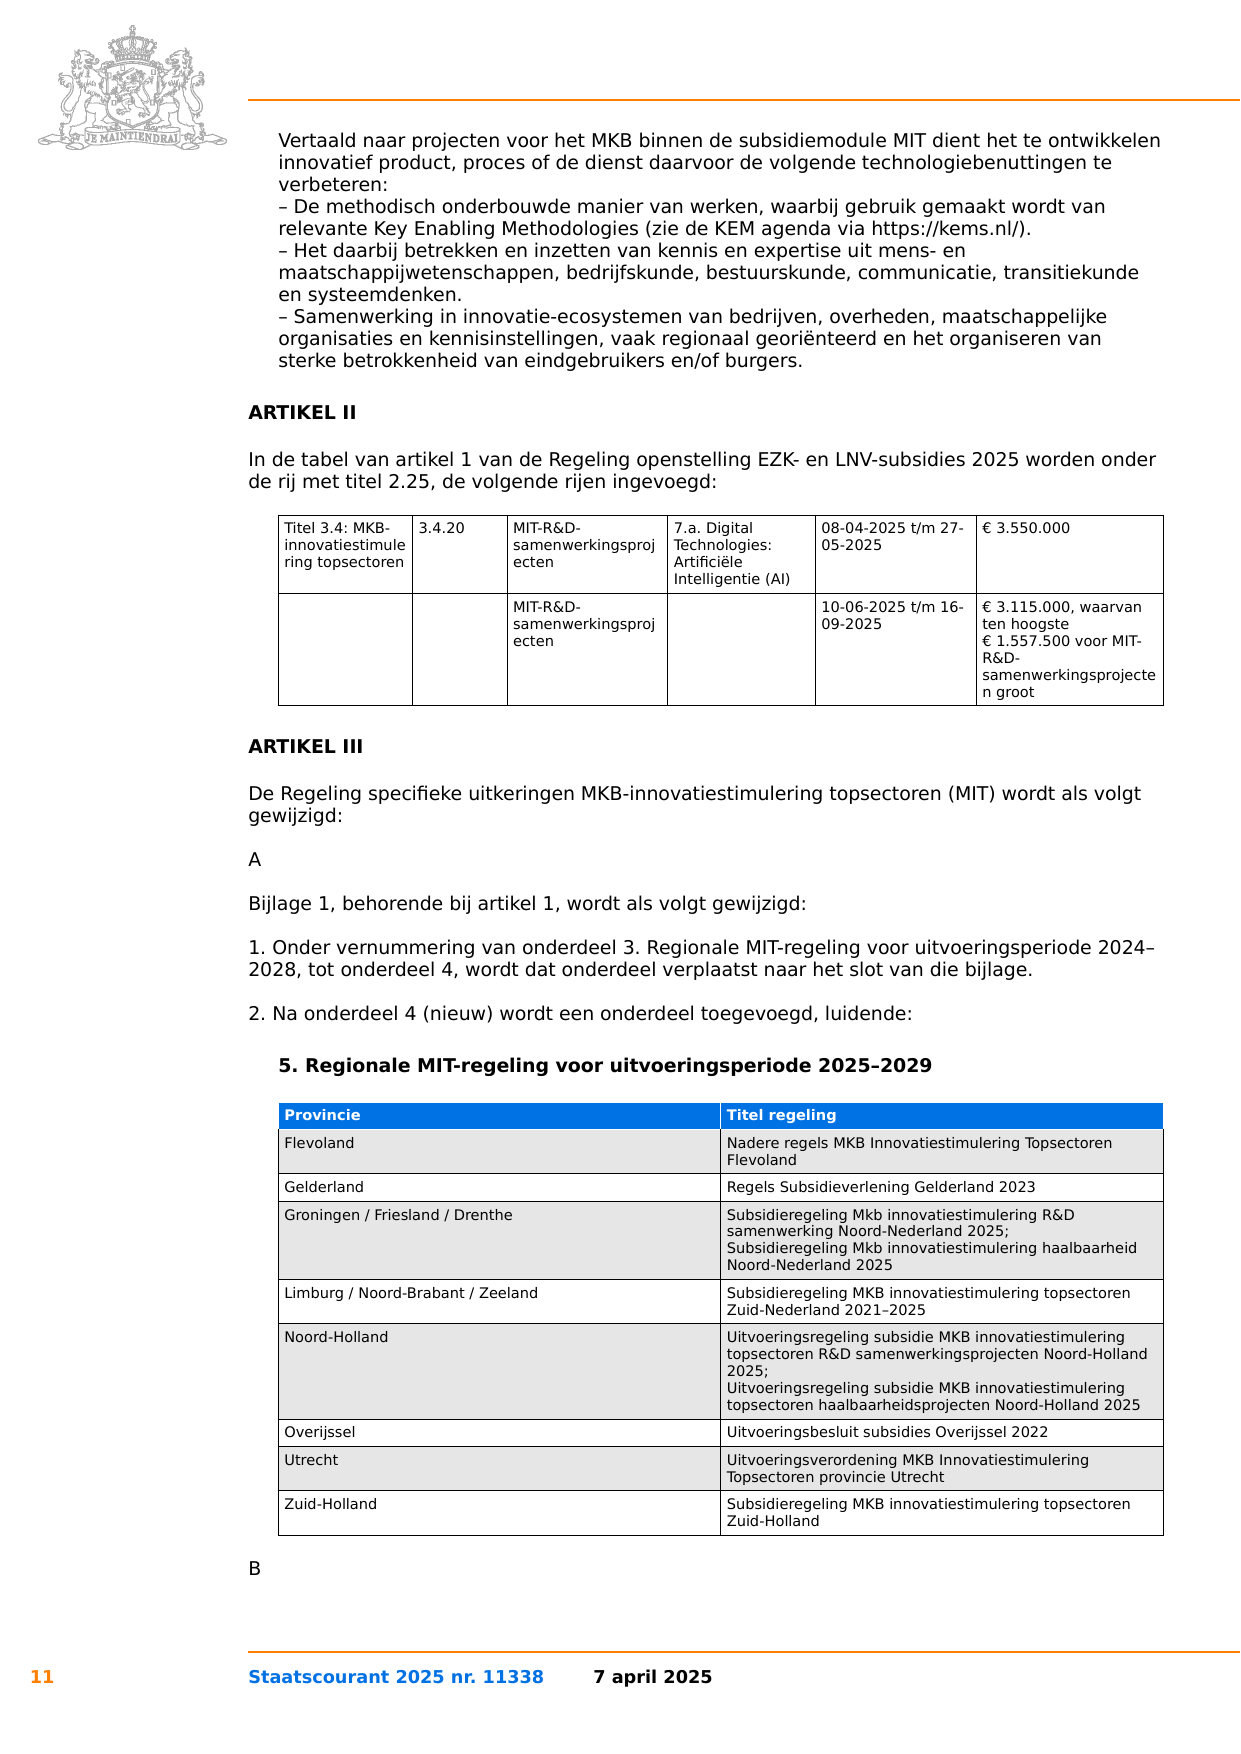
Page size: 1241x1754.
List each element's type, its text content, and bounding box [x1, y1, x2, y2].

table_header Provincie [279, 1103, 720, 1129]
text Vertaald naar projecten voor het MKB binnen de subsidiemodule MIT dient het te ontwikkelen innovatief product, proces of de dienst daarvoor de volgende technologiebenuttingen te verbeteren: [278, 130, 1163, 196]
table_cell [413, 594, 507, 705]
text 1. Onder vernummering van onderdeel 3. Regionale MIT-regeling voor uitvoeringsperiode 2024–2028, tot onderdeel 4, wordt dat onderdeel verplaatst naar het slot van die bijlage. [248, 937, 1163, 981]
table_cell Limburg / Noord-Brabant / Zeeland [279, 1280, 720, 1323]
table_cell € 3.115.000, waarvan ten hoogste € 1.557.500 voor MIT-R&D-samenwerkingsprojecten groot [977, 594, 1163, 705]
table_cell [279, 594, 412, 705]
table_header € 3.550.000 [977, 516, 1163, 593]
text – Samenwerking in innovatie-ecosystemen van bedrijven, overheden, maatschappelijke organisaties en kennisinstellingen, vaak regionaal georiënteerd en het organiseren van sterke betrokkenheid van eindgebruikers en/of burgers. [278, 306, 1163, 372]
table_cell Subsidieregeling Mkb innovatiestimulering R&D samenwerking Noord-Nederland 2025; Subsidieregeling Mkb innovatiestimulering haalbaarheid Noord-Nederland 2025 [721, 1202, 1163, 1279]
table_header Titel 3.4: MKB-innovatiestimulering topsectoren [279, 516, 412, 593]
table_cell Uitvoeringsregeling subsidie MKB innovatiestimulering topsectoren R&D samenwerkingsprojecten Noord-Holland 2025; Uitvoeringsregeling subsidie MKB innovatiestimulering topsectoren haalbaarheidsprojecten Noord-Holland 2025 [721, 1324, 1163, 1419]
table_cell Uitvoeringsverordening MKB Innovatiestimulering Topsectoren provincie Utrecht [721, 1447, 1163, 1490]
text A [248, 849, 1163, 871]
text 2. Na onderdeel 4 (nieuw) wordt een onderdeel toegevoegd, luidende: [248, 1002, 1163, 1024]
table_cell Utrecht [279, 1447, 720, 1490]
text – De methodisch onderbouwde manier van werken, waarbij gebruik gemaakt wordt van relevante Key Enabling Methodologies (zie de KEM agenda via https://kems.nl/). [278, 196, 1163, 240]
table_cell Subsidieregeling MKB innovatiestimulering topsectoren Zuid-Holland [721, 1491, 1163, 1535]
table_header 08-04-2025 t/m 27-05-2025 [816, 516, 976, 593]
table_header Titel regeling [721, 1103, 1163, 1129]
text Bijlage 1, behorende bij artikel 1, wordt als volgt gewijzigd: [248, 893, 1163, 915]
subtitle ARTIKEL II [248, 402, 1163, 424]
table_cell MIT-R&D-samenwerkingsprojecten [508, 594, 667, 705]
table_cell Nadere regels MKB Innovatiestimulering Topsectoren Flevoland [721, 1130, 1163, 1173]
table_cell Regels Subsidieverlening Gelderland 2023 [721, 1174, 1163, 1201]
subtitle ARTIKEL III [248, 736, 1163, 758]
table_cell Flevoland [279, 1130, 720, 1173]
table_cell Uitvoeringsbesluit subsidies Overijssel 2022 [721, 1420, 1163, 1446]
table_header 3.4.20 [413, 516, 507, 593]
table_cell Subsidieregeling MKB innovatiestimulering topsectoren Zuid-Nederland 2021–2025 [721, 1280, 1163, 1323]
table_cell Groningen / Friesland / Drenthe [279, 1202, 720, 1279]
table_cell Gelderland [279, 1174, 720, 1201]
table_cell Noord-Holland [279, 1324, 720, 1419]
text De Regeling specifieke uitkeringen MKB-innovatiestimulering topsectoren (MIT) wordt als volgt gewijzigd: [248, 783, 1163, 827]
table_header 7.a. Digital Technologies: Artificiële Intelligentie (AI) [668, 516, 815, 593]
table_cell [668, 594, 815, 705]
table_header MIT-R&D-samenwerkingsprojecten [508, 516, 667, 593]
picture [38, 25, 227, 150]
text – Het daarbij betrekken en inzetten van kennis en expertise uit mens- en maatschappijwetenschappen, bedrijfskunde, bestuurskunde, communicatie, transitiekunde en systeemdenken. [278, 240, 1163, 306]
table_cell Overijssel [279, 1420, 720, 1446]
text B [248, 1558, 1163, 1580]
table_cell Zuid-Holland [279, 1491, 720, 1535]
table_cell 10-06-2025 t/m 16-09-2025 [816, 594, 976, 705]
text In de tabel van artikel 1 van de Regeling openstelling EZK- en LNV-subsidies 2025 worden onder de rij met titel 2.25, de volgende rijen ingevoegd: [248, 449, 1163, 493]
subtitle 5. Regionale MIT-regeling voor uitvoeringsperiode 2025–2029 [278, 1054, 1163, 1076]
